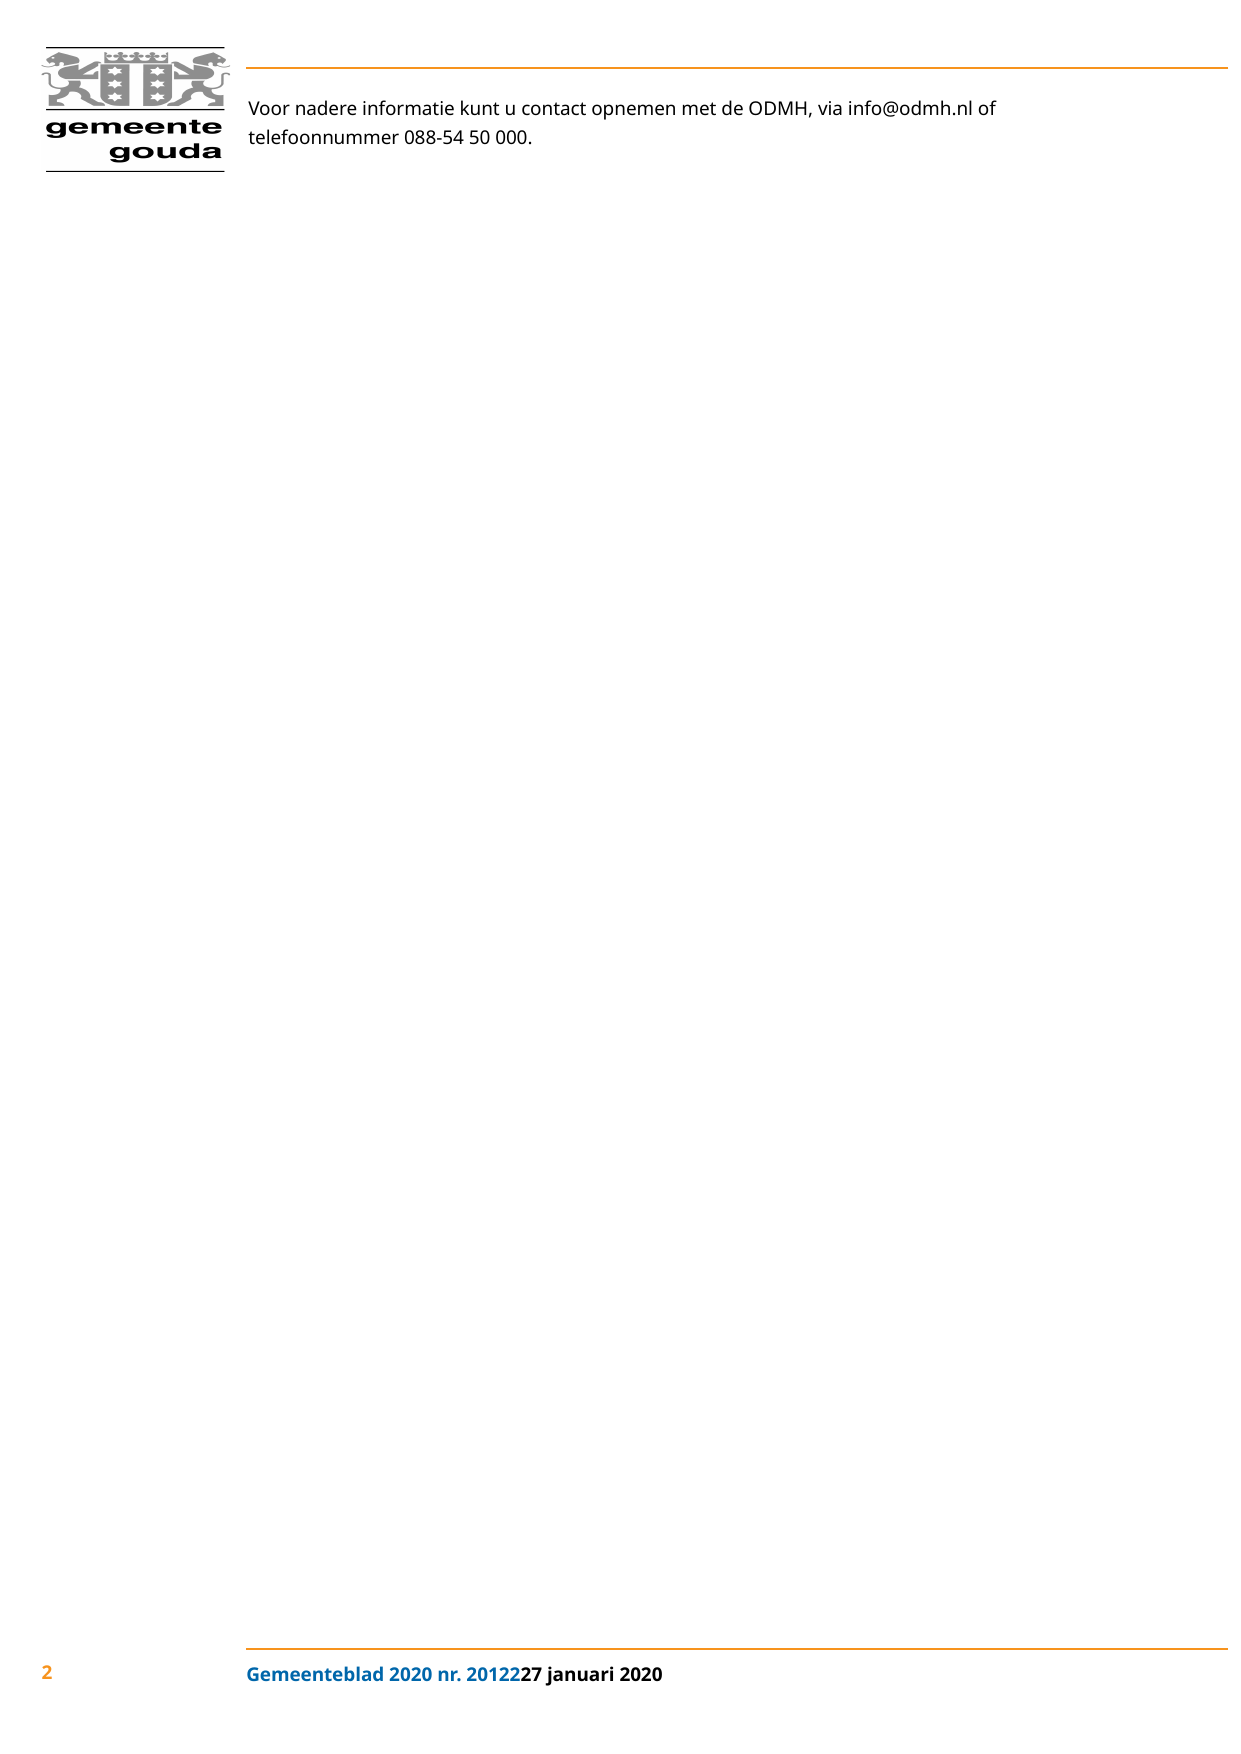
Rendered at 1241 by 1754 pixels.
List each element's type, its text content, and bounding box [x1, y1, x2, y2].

text Voor nadere informatie kunt u contact opnemen met de ODMH, via info@odmh.nl of telefoonnummer 088-54 50 000. [248, 95, 1152, 150]
picture [41, 47, 231, 172]
